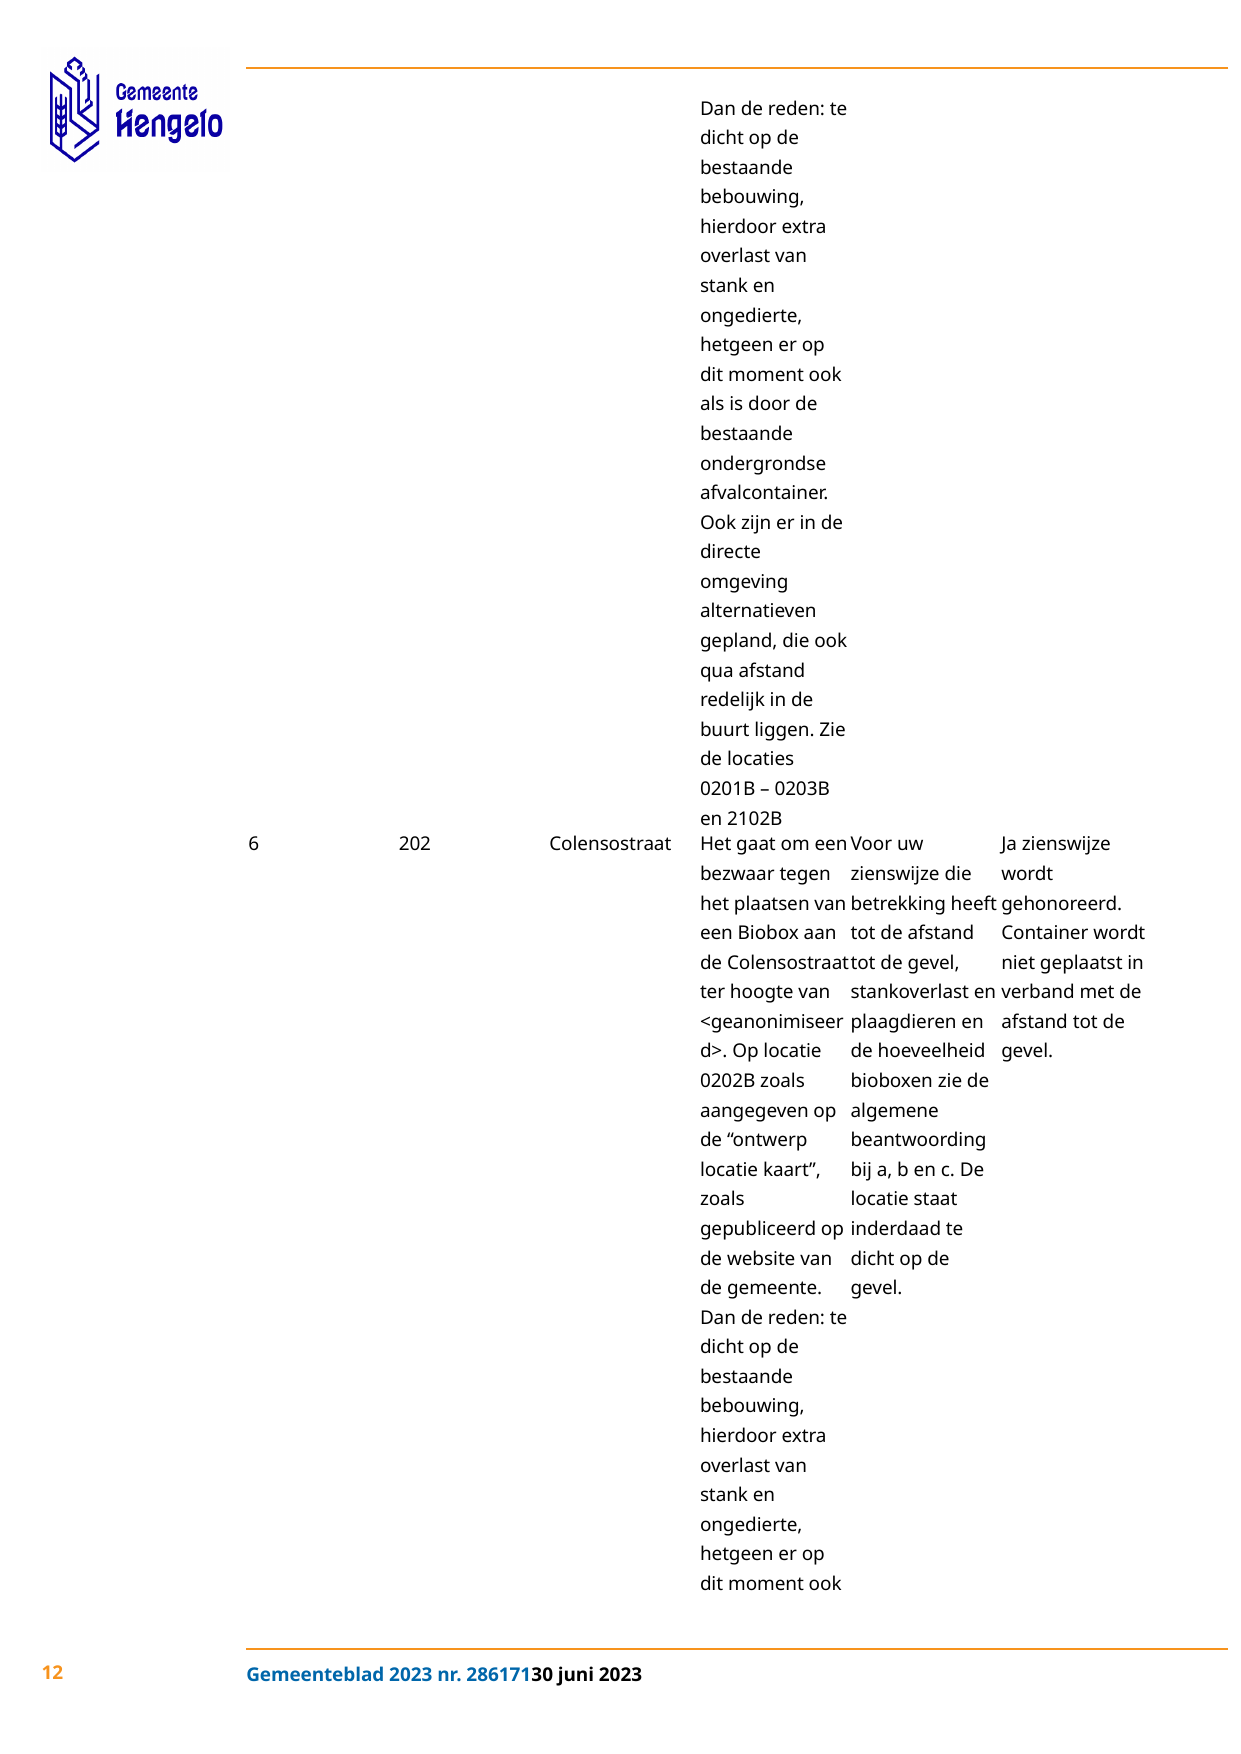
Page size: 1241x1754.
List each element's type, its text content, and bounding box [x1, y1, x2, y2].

table_cell 6 [248, 831, 398, 1596]
table_cell Voor uw zienswijze die betrekking heeft tot de afstand tot de gevel, stankoverlast en plaagdieren en de hoeveelheid bioboxen zie de algemene beantwoording bij a, b en c. De locatie staat inderdaad te dicht op de gevel. [850, 831, 1001, 1596]
table_cell [248, 95, 398, 831]
table_cell [549, 95, 700, 831]
table_cell [850, 95, 1001, 831]
table_cell Colensostraat [549, 831, 700, 1596]
table_cell Ja zienswijze wordt gehonoreerd. Container wordt niet geplaatst in verband met de afstand tot de gevel. [1001, 831, 1152, 1596]
picture [41, 47, 231, 172]
table_cell Het gaat om een bezwaar tegen het plaatsen van een Biobox aan de Colensostraat ter hoogte van <geanonimiseerd>. Op locatie 0202B zoals aangegeven op de “ontwerp locatie kaart”, zoals gepubliceerd op de website van de gemeente. Dan de reden: te dicht op de bestaande bebouwing, hierdoor extra overlast van stank en ongedierte, hetgeen er op dit moment ook [700, 831, 850, 1596]
table_cell Dan de reden: te dicht op de bestaande bebouwing, hierdoor extra overlast van stank en ongedierte, hetgeen er op dit moment ook als is door de bestaande ondergrondse afvalcontainer. Ook zijn er in de directe omgeving alternatieven gepland, die ook qua afstand redelijk in de buurt liggen. Zie de locaties 0201B – 0203B en 2102B [700, 95, 850, 831]
table_cell 202 [399, 831, 549, 1596]
table_cell [399, 95, 549, 831]
table_cell [1001, 95, 1152, 831]
